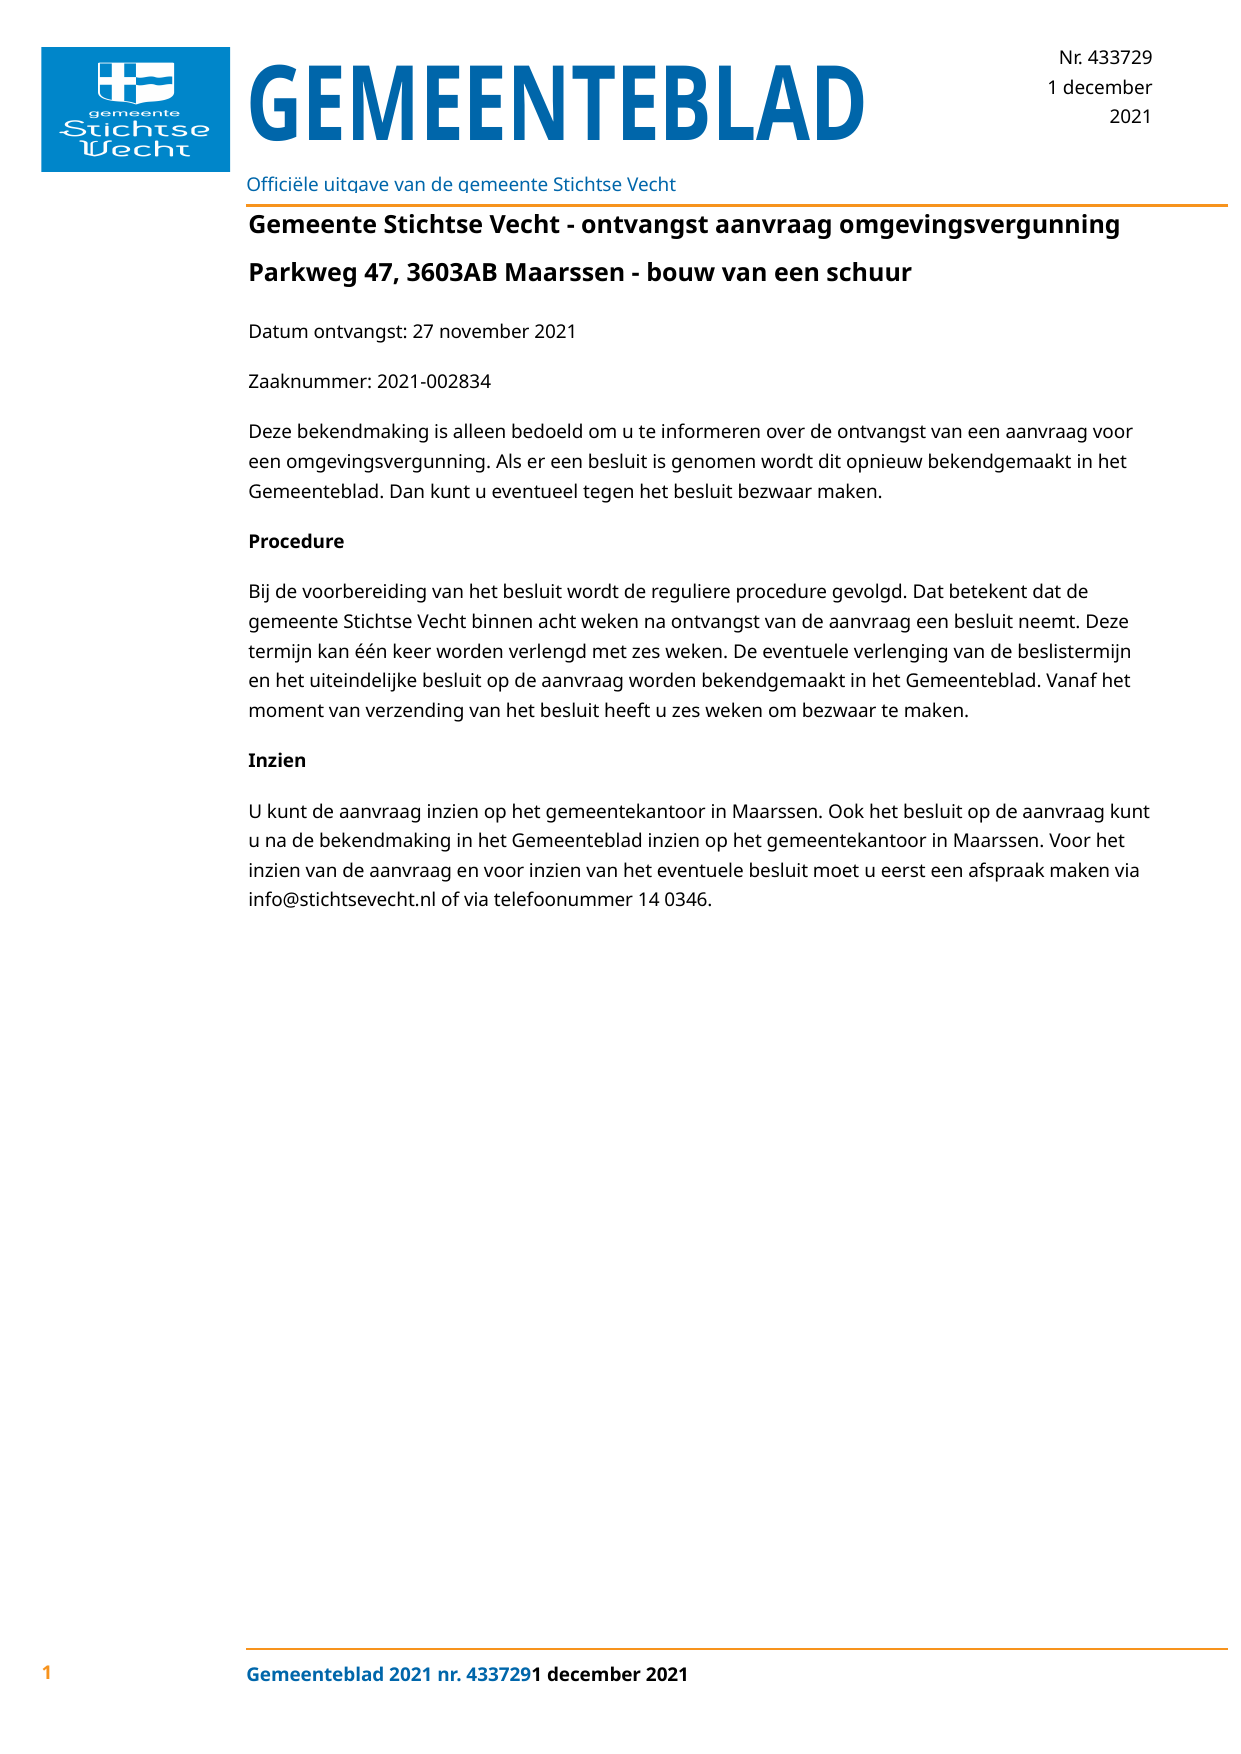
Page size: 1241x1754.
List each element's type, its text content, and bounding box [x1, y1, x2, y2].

picture [99, 63, 135, 101]
picture [137, 63, 174, 103]
text Procedure [248, 528, 1152, 554]
text Zaaknummer: 2021-002834 [248, 368, 1152, 394]
text U kunt de aanvraag inzien op het gemeentekantoor in Maarssen. Ook het besluit op de aanvraag kunt u na de bekendmaking in het Gemeenteblad inzien op het gemeentekantoor in Maarssen. Voor het inzien van de aanvraag en voor inzien van het eventuele besluit moet u eerst een afspraak maken via info@stichtsevecht.nl of via telefoonummer 14 0346. [248, 798, 1152, 912]
text Gemeente Stichtse Vecht - ontvangst aanvraag omgevingsvergunning Parkweg 47, 3603AB Maarssen - bouw van een schuur [248, 207, 1152, 288]
text Inzien [248, 747, 1152, 773]
text Deze bekendmaking is alleen bedoeld om u te informeren over de ontvangst van een aanvraag voor een omgevingsvergunning. Als er een besluit is genomen wordt dit opnieuw bekendgemaakt in het Gemeenteblad. Dan kunt u eventueel tegen het besluit bezwaar maken. [248, 419, 1152, 504]
text Bij de voorbereiding van het besluit wordt de reguliere procedure gevolgd. Dat betekent dat de gemeente Stichtse Vecht binnen acht weken na ontvangst van de aanvraag een besluit neemt. Deze termijn kan één keer worden verlengd met zes weken. De eventuele verlenging van de beslistermijn en het uiteindelijke besluit op de aanvraag worden bekendgemaakt in het Gemeenteblad. Vanaf het moment van verzending van het besluit heeft u zes weken om bezwaar te maken. [248, 579, 1152, 723]
text Datum ontvangst: 27 november 2021 [248, 318, 1152, 344]
